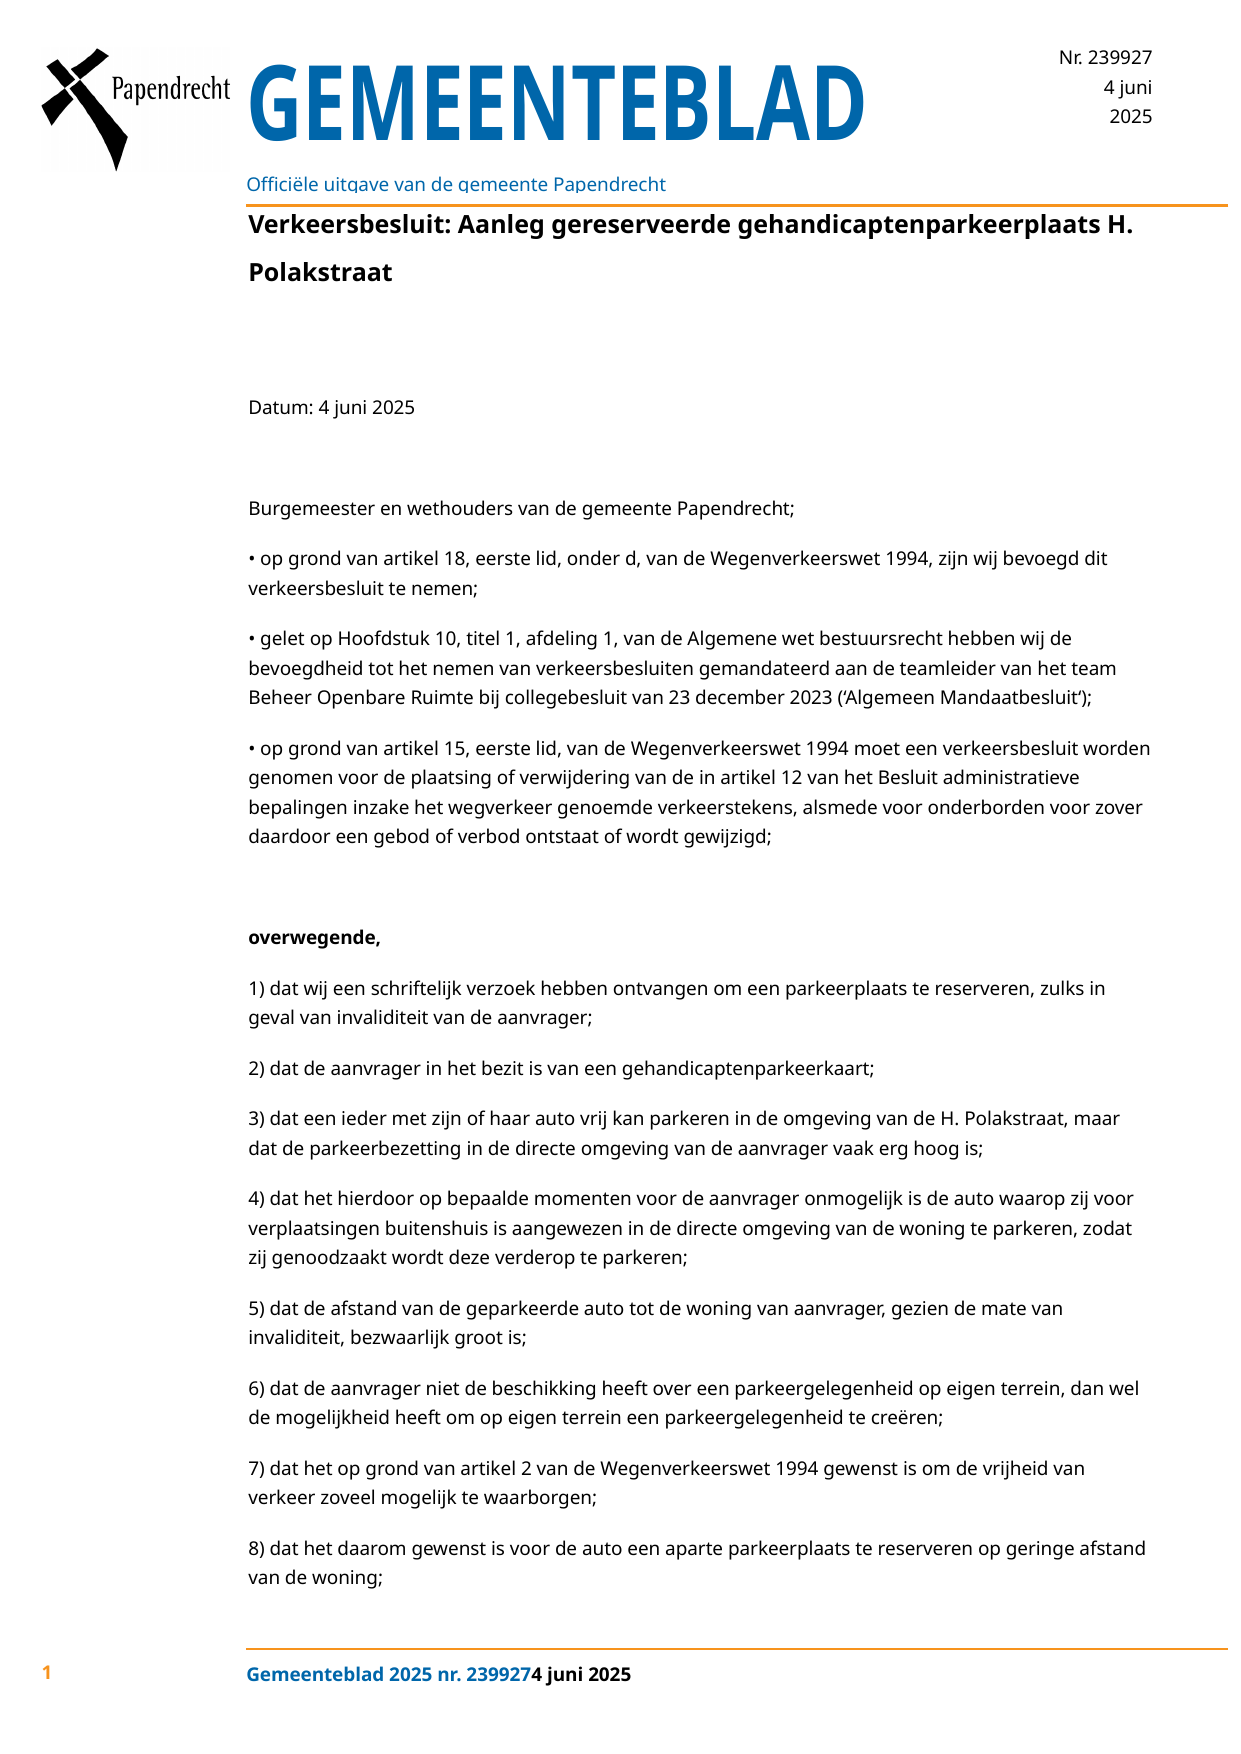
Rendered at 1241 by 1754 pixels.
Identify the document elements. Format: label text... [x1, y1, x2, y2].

text 8) dat het daarom gewenst is voor de auto een aparte parkeerplaats te reserveren op geringe afstand van de woning; [248, 1535, 1152, 1590]
text overwegende, [248, 924, 1152, 950]
text • gelet op Hoofdstuk 10, titel 1, afdeling 1, van de Algemene wet bestuursrecht hebben wij de bevoegdheid tot het nemen van verkeersbesluiten gemandateerd aan de teamleider van het team Beheer Openbare Ruimte bij collegebesluit van 23 december 2023 (‘Algemeen Mandaatbesluit‘); [248, 625, 1152, 710]
text 2) dat de aanvrager in het bezit is van een gehandicaptenparkeerkaart; [248, 1055, 1152, 1081]
text 7) dat het op grond van artikel 2 van de Wegenverkeerswet 1994 gewenst is om de vrijheid van verkeer zoveel mogelijk te waarborgen; [248, 1455, 1152, 1510]
text Verkeersbesluit: Aanleg gereserveerde gehandicaptenparkeerplaats H. Polakstraat [248, 207, 1152, 288]
picture [41, 47, 231, 172]
text 4) dat het hierdoor op bepaalde momenten voor de aanvrager onmogelijk is de auto waarop zij voor verplaatsingen buitenshuis is aangewezen in de directe omgeving van de woning te parkeren, zodat zij genoodzaakt wordt deze verderop te parkeren; [248, 1185, 1152, 1270]
text 3) dat een ieder met zijn of haar auto vrij kan parkeren in de omgeving van de H. Polakstraat, maar dat de parkeerbezetting in de directe omgeving van de aanvrager vaak erg hoog is; [248, 1105, 1152, 1161]
text 1) dat wij een schriftelijk verzoek hebben ontvangen om een parkeerplaats te reserveren, zulks in geval van invaliditeit van de aanvrager; [248, 975, 1152, 1030]
text • op grond van artikel 15, eerste lid, van de Wegenverkeerswet 1994 moet een verkeersbesluit worden genomen voor de plaatsing of verwijdering van de in artikel 12 van het Besluit administratieve bepalingen inzake het wegverkeer genoemde verkeerstekens, alsmede voor onderborden voor zover daardoor een gebod of verbod ontstaat of wordt gewijzigd; [248, 735, 1152, 849]
text Datum: 4 juni 2025 [248, 394, 1152, 420]
text 5) dat de afstand van de geparkeerde auto tot de woning van aanvrager, gezien de mate van invaliditeit, bezwaarlijk groot is; [248, 1295, 1152, 1350]
text Burgemeester en wethouders van de gemeente Papendrecht; [248, 495, 1152, 521]
text • op grond van artikel 18, eerste lid, onder d, van de Wegenverkeerswet 1994, zijn wij bevoegd dit verkeersbesluit te nemen; [248, 545, 1152, 601]
text 6) dat de aanvrager niet de beschikking heeft over een parkeergelegenheid op eigen terrein, dan wel de mogelijkheid heeft om op eigen terrein een parkeergelegenheid te creëren; [248, 1375, 1152, 1430]
